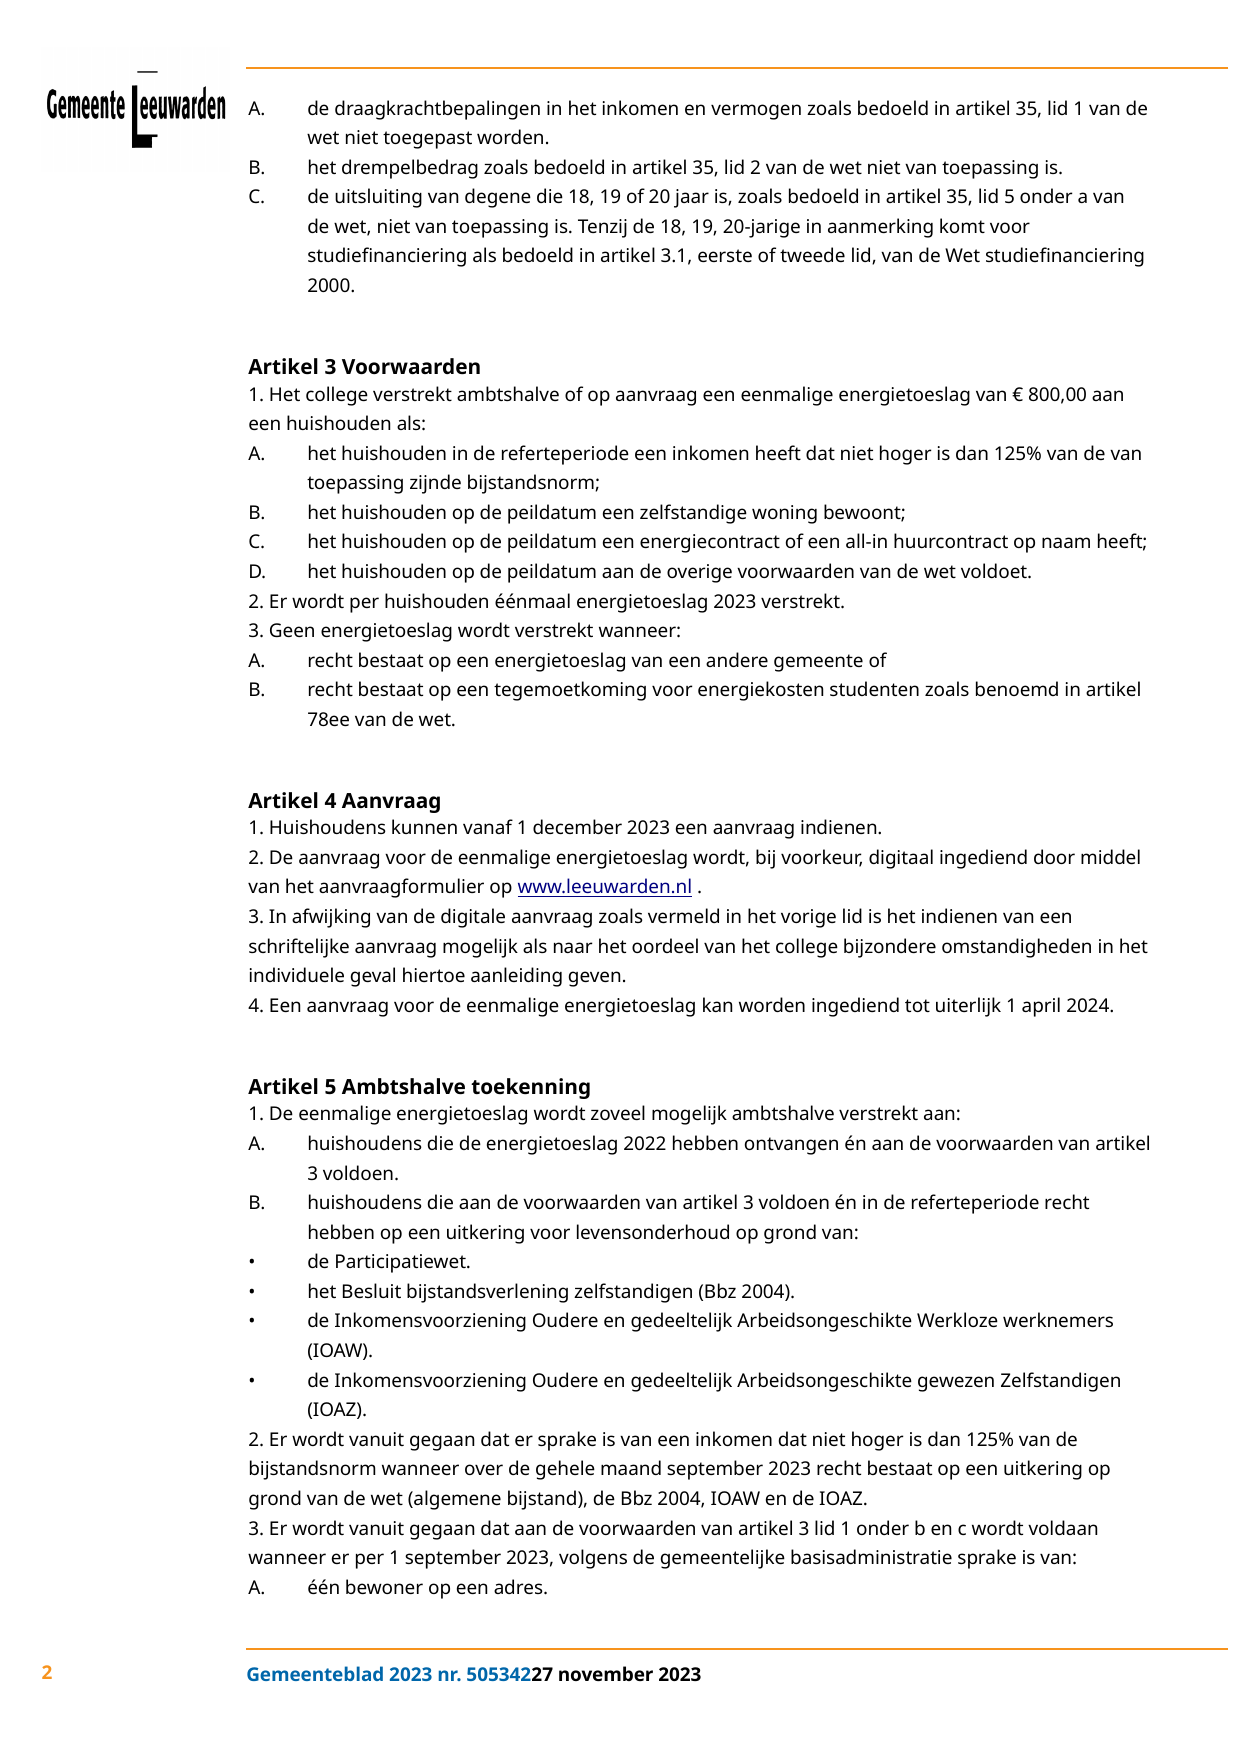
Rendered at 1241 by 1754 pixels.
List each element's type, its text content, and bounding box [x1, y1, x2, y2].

list de Inkomensvoorziening Oudere en gedeeltelijk Arbeidsongeschikte Werkloze werknemers (IOAW). [248, 1308, 1152, 1363]
list het Besluit bijstandsverlening zelfstandigen (Bbz 2004). [248, 1278, 1152, 1304]
list recht bestaat op een energietoeslag van een andere gemeente of [248, 647, 1152, 673]
list de Participatiewet. [248, 1248, 1152, 1274]
list huishoudens die aan de voorwaarden van artikel 3 voldoen én in de referteperiode recht hebben op een uitkering voor levensonderhoud op grond van: [248, 1189, 1152, 1244]
text Artikel 3 Voorwaarden [248, 352, 1152, 381]
text Artikel 4 Aanvraag [248, 786, 1152, 814]
picture [41, 47, 231, 172]
text 3. Geen energietoeslag wordt verstrekt wanneer: [248, 617, 1152, 643]
list huishoudens die de energietoeslag 2022 hebben ontvangen én aan de voorwaarden van artikel 3 voldoen. [248, 1130, 1152, 1185]
text 1. Het college verstrekt ambtshalve of op aanvraag een eenmalige energietoeslag van € 800,00 aan een huishouden als: [248, 381, 1152, 436]
list het drempelbedrag zoals bedoeld in artikel 35, lid 2 van de wet niet van toepassing is. [248, 154, 1152, 180]
list de Inkomensvoorziening Oudere en gedeeltelijk Arbeidsongeschikte gewezen Zelfstandigen (IOAZ). [248, 1367, 1152, 1422]
text 1. De eenmalige energietoeslag wordt zoveel mogelijk ambtshalve verstrekt aan: [248, 1101, 1152, 1126]
list het huishouden in de referteperiode een inkomen heeft dat niet hoger is dan 125% van de van toepassing zijnde bijstandsnorm; [248, 440, 1152, 495]
text 3. In afwijking van de digitale aanvraag zoals vermeld in het vorige lid is het indienen van een schriftelijke aanvraag mogelijk als naar het oordeel van het college bijzondere omstandigheden in het individuele geval hiertoe aanleiding geven. [248, 903, 1152, 988]
text 1. Huishoudens kunnen vanaf 1 december 2023 een aanvraag indienen. [248, 814, 1152, 840]
list het huishouden op de peildatum een energiecontract of een all-in huurcontract op naam heeft; [248, 529, 1152, 554]
text 3. Er wordt vanuit gegaan dat aan de voorwaarden van artikel 3 lid 1 onder b en c wordt voldaan wanneer er per 1 september 2023, volgens de gemeentelijke basisadministratie sprake is van: [248, 1515, 1152, 1570]
list één bewoner op een adres. [248, 1574, 1152, 1599]
list recht bestaat op een tegemoetkoming voor energiekosten studenten zoals benoemd in artikel 78ee van de wet. [248, 677, 1152, 732]
list de draagkrachtbepalingen in het inkomen en vermogen zoals bedoeld in artikel 35, lid 1 van de wet niet toegepast worden. [248, 95, 1152, 150]
list de uitsluiting van degene die 18, 19 of 20 jaar is, zoals bedoeld in artikel 35, lid 5 onder a van de wet, niet van toepassing is. Tenzij de 18, 19, 20-jarige in aanmerking komt voor studiefinanciering als bedoeld in artikel 3.1, eerste of tweede lid, van de Wet studiefinanciering 2000. [248, 183, 1152, 298]
list het huishouden op de peildatum een zelfstandige woning bewoont; [248, 499, 1152, 525]
text 4. Een aanvraag voor de eenmalige energietoeslag kan worden ingediend tot uiterlijk 1 april 2024. [248, 992, 1152, 1018]
list het huishouden op de peildatum aan de overige voorwaarden van de wet voldoet. [248, 558, 1152, 584]
text Artikel 5 Ambtshalve toekenning [248, 1072, 1152, 1101]
text 2. De aanvraag voor de eenmalige energietoeslag wordt, bij voorkeur, digitaal ingediend door middel van het aanvraagformulier op www.leeuwarden.nl . [248, 844, 1152, 899]
text 2. Er wordt per huishouden éénmaal energietoeslag 2023 verstrekt. [248, 588, 1152, 613]
text 2. Er wordt vanuit gegaan dat er sprake is van een inkomen dat niet hoger is dan 125% van de bijstandsnorm wanneer over de gehele maand september 2023 recht bestaat op een uitkering op grond van de wet (algemene bijstand), de Bbz 2004, IOAW en de IOAZ. [248, 1426, 1152, 1511]
